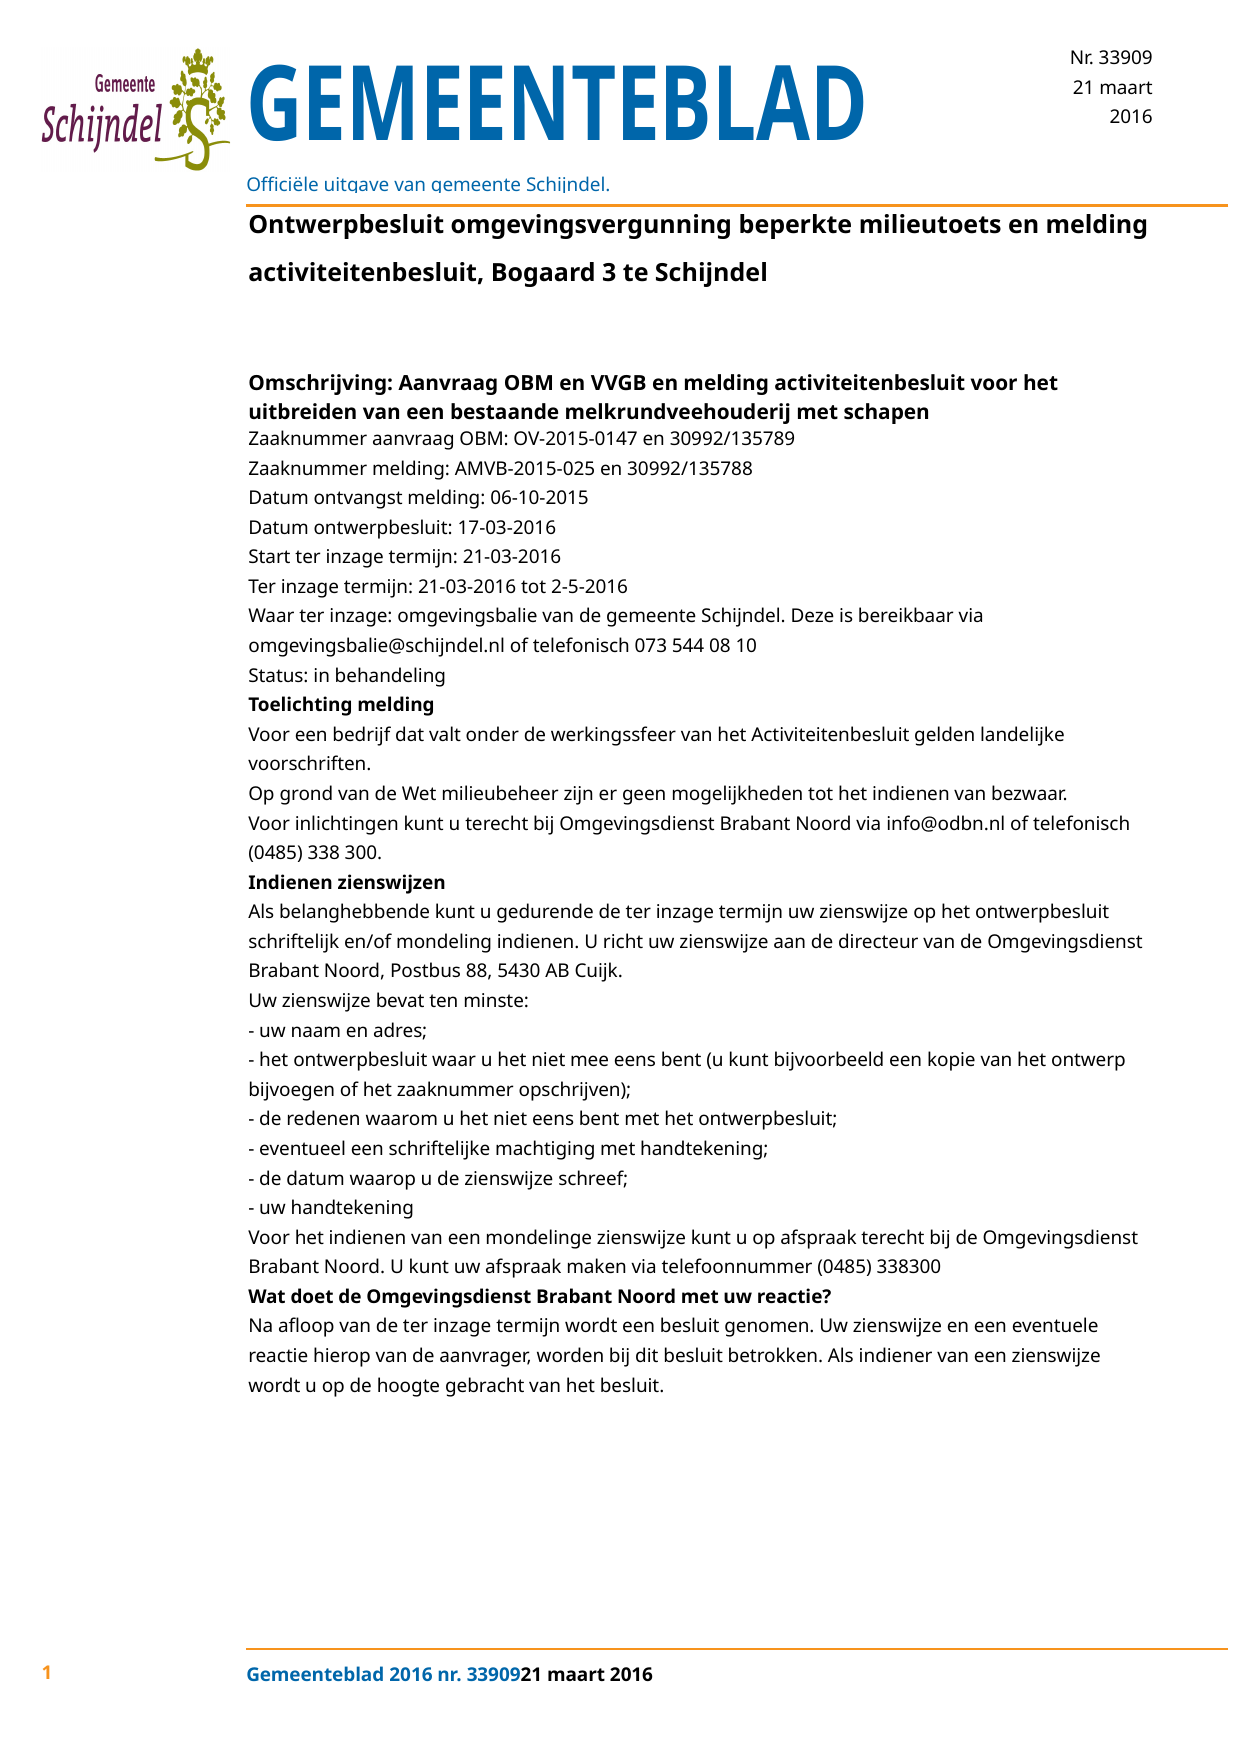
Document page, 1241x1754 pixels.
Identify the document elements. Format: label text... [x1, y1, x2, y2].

text Omschrijving: Aanvraag OBM en VVGB en melding activiteitenbesluit voor het uitbreiden van een bestaande melkrundveehouderij met schapen [248, 368, 1152, 425]
text - eventueel een schriftelijke machtiging met handtekening; [248, 1135, 1152, 1161]
text Uw zienswijze bevat ten minste: [248, 987, 1152, 1013]
text Ontwerpbesluit omgevingsvergunning beperkte milieutoets en melding activiteitenbesluit, Bogaard 3 te Schijndel [248, 207, 1152, 288]
text Op grond van de Wet milieubeheer zijn er geen mogelijkheden tot het indienen van bezwaar. [248, 780, 1152, 806]
text Datum ontvangst melding: 06-10-2015 [248, 484, 1152, 510]
text - de datum waarop u de zienswijze schreef; [248, 1165, 1152, 1191]
text Voor een bedrijf dat valt onder de werkingssfeer van het Activiteitenbesluit gelden landelijke [248, 721, 1152, 747]
text Datum ontwerpbesluit: 17-03-2016 [248, 514, 1152, 540]
text Toelichting melding [248, 691, 1152, 717]
text - uw naam en adres; [248, 1017, 1152, 1043]
text voorschriften. [248, 751, 1152, 776]
text Ter inzage termijn: 21-03-2016 tot 2-5-2016 [248, 573, 1152, 599]
text Indienen zienswijzen [248, 869, 1152, 895]
text Na afloop van de ter inzage termijn wordt een besluit genomen. Uw zienswijze en een eventuele reactie hierop van de aanvrager, worden bij dit besluit betrokken. Als indiener van een zienswijze wordt u op de hoogte gebracht van het besluit. [248, 1313, 1152, 1398]
text Zaaknummer aanvraag OBM: OV-2015-0147 en 30992/135789 [248, 425, 1152, 451]
text Voor het indienen van een mondelinge zienswijze kunt u op afspraak terecht bij de Omgevingsdienst Brabant Noord. U kunt uw afspraak maken via telefoonnummer (0485) 338300 [248, 1224, 1152, 1279]
text - het ontwerpbesluit waar u het niet mee eens bent (u kunt bijvoorbeeld een kopie van het ontwerp bijvoegen of het zaaknummer opschrijven); [248, 1046, 1152, 1102]
text - de redenen waarom u het niet eens bent met het ontwerpbesluit; [248, 1106, 1152, 1131]
text Wat doet de Omgevingsdienst Brabant Noord met uw reactie? [248, 1283, 1152, 1309]
text Als belanghebbende kunt u gedurende de ter inzage termijn uw zienswijze op het ontwerpbesluit schriftelijk en/of mondeling indienen. U richt uw zienswijze aan de directeur van de Omgevingsdienst Brabant Noord, Postbus 88, 5430 AB Cuijk. [248, 898, 1152, 983]
picture [41, 47, 231, 172]
text - uw handtekening [248, 1194, 1152, 1220]
text Zaaknummer melding: AMVB-2015-025 en 30992/135788 [248, 455, 1152, 481]
text Voor inlichtingen kunt u terecht bij Omgevingsdienst Brabant Noord via info@odbn.nl of telefonisch (0485) 338 300. [248, 810, 1152, 865]
text Status: in behandeling [248, 662, 1152, 688]
text Start ter inzage termijn: 21-03-2016 [248, 543, 1152, 569]
text Waar ter inzage: omgevingsbalie van de gemeente Schijndel. Deze is bereikbaar via omgevingsbalie@schijndel.nl of telefonisch 073 544 08 10 [248, 603, 1152, 658]
